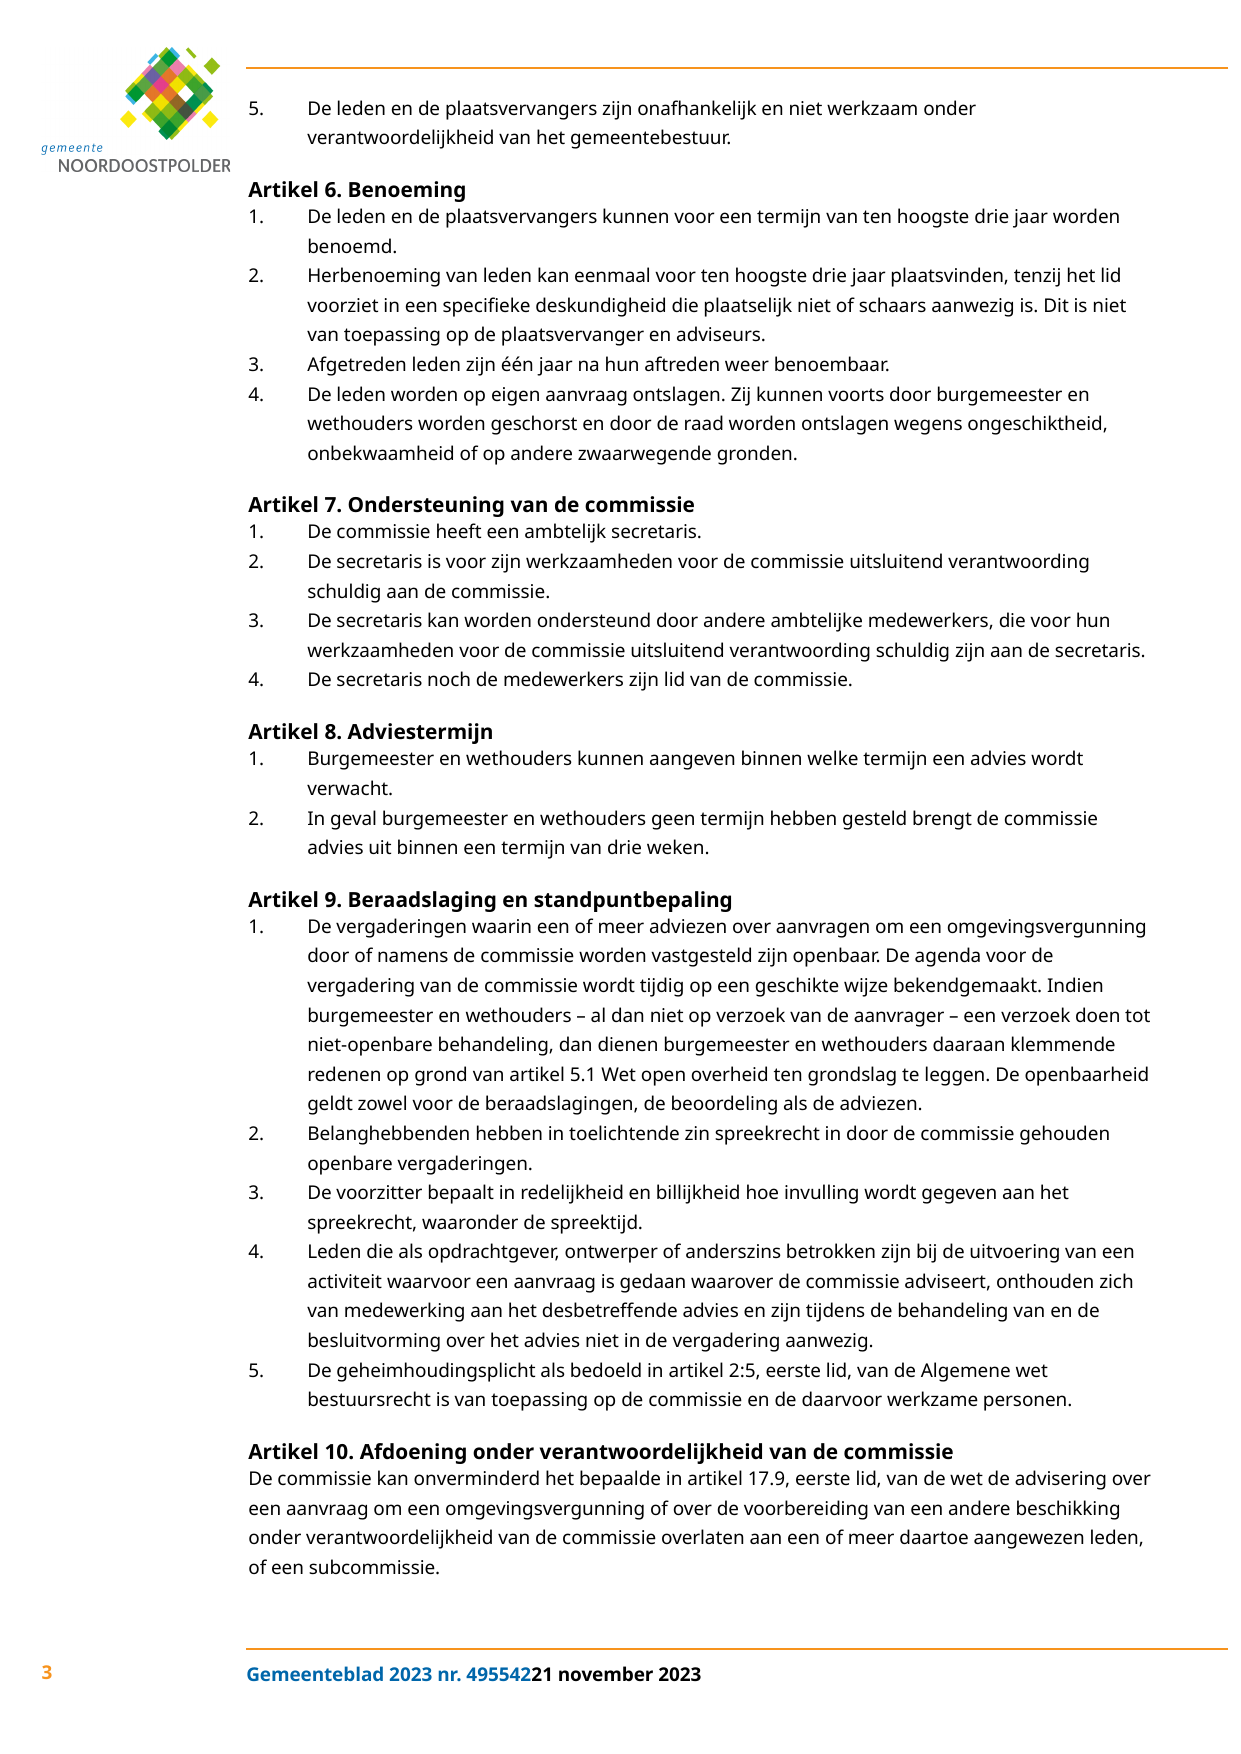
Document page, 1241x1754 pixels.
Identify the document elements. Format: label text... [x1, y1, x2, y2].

list De secretaris is voor zijn werkzaamheden voor de commissie uitsluitend verantwoording schuldig aan de commissie. [248, 548, 1152, 604]
text Artikel 10. Afdoening onder verantwoordelijkheid van de commissie [248, 1437, 1152, 1465]
list De secretaris kan worden ondersteund door andere ambtelijke medewerkers, die voor hun werkzaamheden voor de commissie uitsluitend verantwoording schuldig zijn aan de secretaris. [248, 607, 1152, 663]
text De commissie kan onverminderd het bepaalde in artikel 17.9, eerste lid, van de wet de advisering over een aanvraag om een omgevingsvergunning of over de voorbereiding van een andere beschikking onder verantwoordelijkheid van de commissie overlaten aan een of meer daartoe aangewezen leden, of een subcommissie. [248, 1465, 1152, 1580]
list Burgemeester en wethouders kunnen aangeven binnen welke termijn een advies wordt verwacht. [248, 746, 1152, 801]
list De leden worden op eigen aanvraag ontslagen. Zij kunnen voorts door burgemeester en wethouders worden geschorst en door de raad worden ontslagen wegens ongeschiktheid, onbekwaamheid of op andere zwaarwegende gronden. [248, 381, 1152, 466]
list De geheimhoudingsplicht als bedoeld in artikel 2:5, eerste lid, van de Algemene wet bestuursrecht is van toepassing op de commissie en de daarvoor werkzame personen. [248, 1357, 1152, 1412]
list De secretaris noch de medewerkers zijn lid van de commissie. [248, 667, 1152, 692]
text Artikel 8. Adviestermijn [248, 717, 1152, 746]
list De voorzitter bepaalt in redelijkheid en billijkheid hoe invulling wordt gegeven aan het spreekrecht, waaronder de spreektijd. [248, 1179, 1152, 1235]
list De commissie heeft een ambtelijk secretaris. [248, 519, 1152, 544]
text Artikel 6. Benoeming [248, 175, 1152, 203]
list Leden die als opdrachtgever, ontwerper of anderszins betrokken zijn bij de uitvoering van een activiteit waarvoor een aanvraag is gedaan waarover de commissie adviseert, onthouden zich van medewerking aan het desbetreffende advies en zijn tijdens de behandeling van en de besluitvorming over het advies niet in de vergadering aanwezig. [248, 1238, 1152, 1353]
picture [41, 47, 231, 172]
list De vergaderingen waarin een of meer adviezen over aanvragen om een omgevingsvergunning door of namens de commissie worden vastgesteld zijn openbaar. De agenda voor de vergadering van de commissie wordt tijdig op een geschikte wijze bekendgemaakt. Indien burgemeester en wethouders – al dan niet op verzoek van de aanvrager – een verzoek doen tot niet-openbare behandeling, dan dienen burgemeester en wethouders daaraan klemmende redenen op grond van artikel 5.1 Wet open overheid ten grondslag te leggen. De openbaarheid geldt zowel voor de beraadslagingen, de beoordeling als de adviezen. [248, 913, 1152, 1116]
text Artikel 7. Ondersteuning van de commissie [248, 490, 1152, 519]
text Artikel 9. Beraadslaging en standpuntbepaling [248, 885, 1152, 913]
list Herbenoeming van leden kan eenmaal voor ten hoogste drie jaar plaatsvinden, tenzij het lid voorziet in een specifieke deskundigheid die plaatselijk niet of schaars aanwezig is. Dit is niet van toepassing op de plaatsvervanger en adviseurs. [248, 262, 1152, 347]
list Belanghebbenden hebben in toelichtende zin spreekrecht in door de commissie gehouden openbare vergaderingen. [248, 1120, 1152, 1176]
list De leden en de plaatsvervangers zijn onafhankelijk en niet werkzaam onder verantwoordelijkheid van het gemeentebestuur. [248, 95, 1152, 150]
list In geval burgemeester en wethouders geen termijn hebben gesteld brengt de commissie advies uit binnen een termijn van drie weken. [248, 805, 1152, 860]
list De leden en de plaatsvervangers kunnen voor een termijn van ten hoogste drie jaar worden benoemd. [248, 203, 1152, 258]
list Afgetreden leden zijn één jaar na hun aftreden weer benoembaar. [248, 351, 1152, 377]
